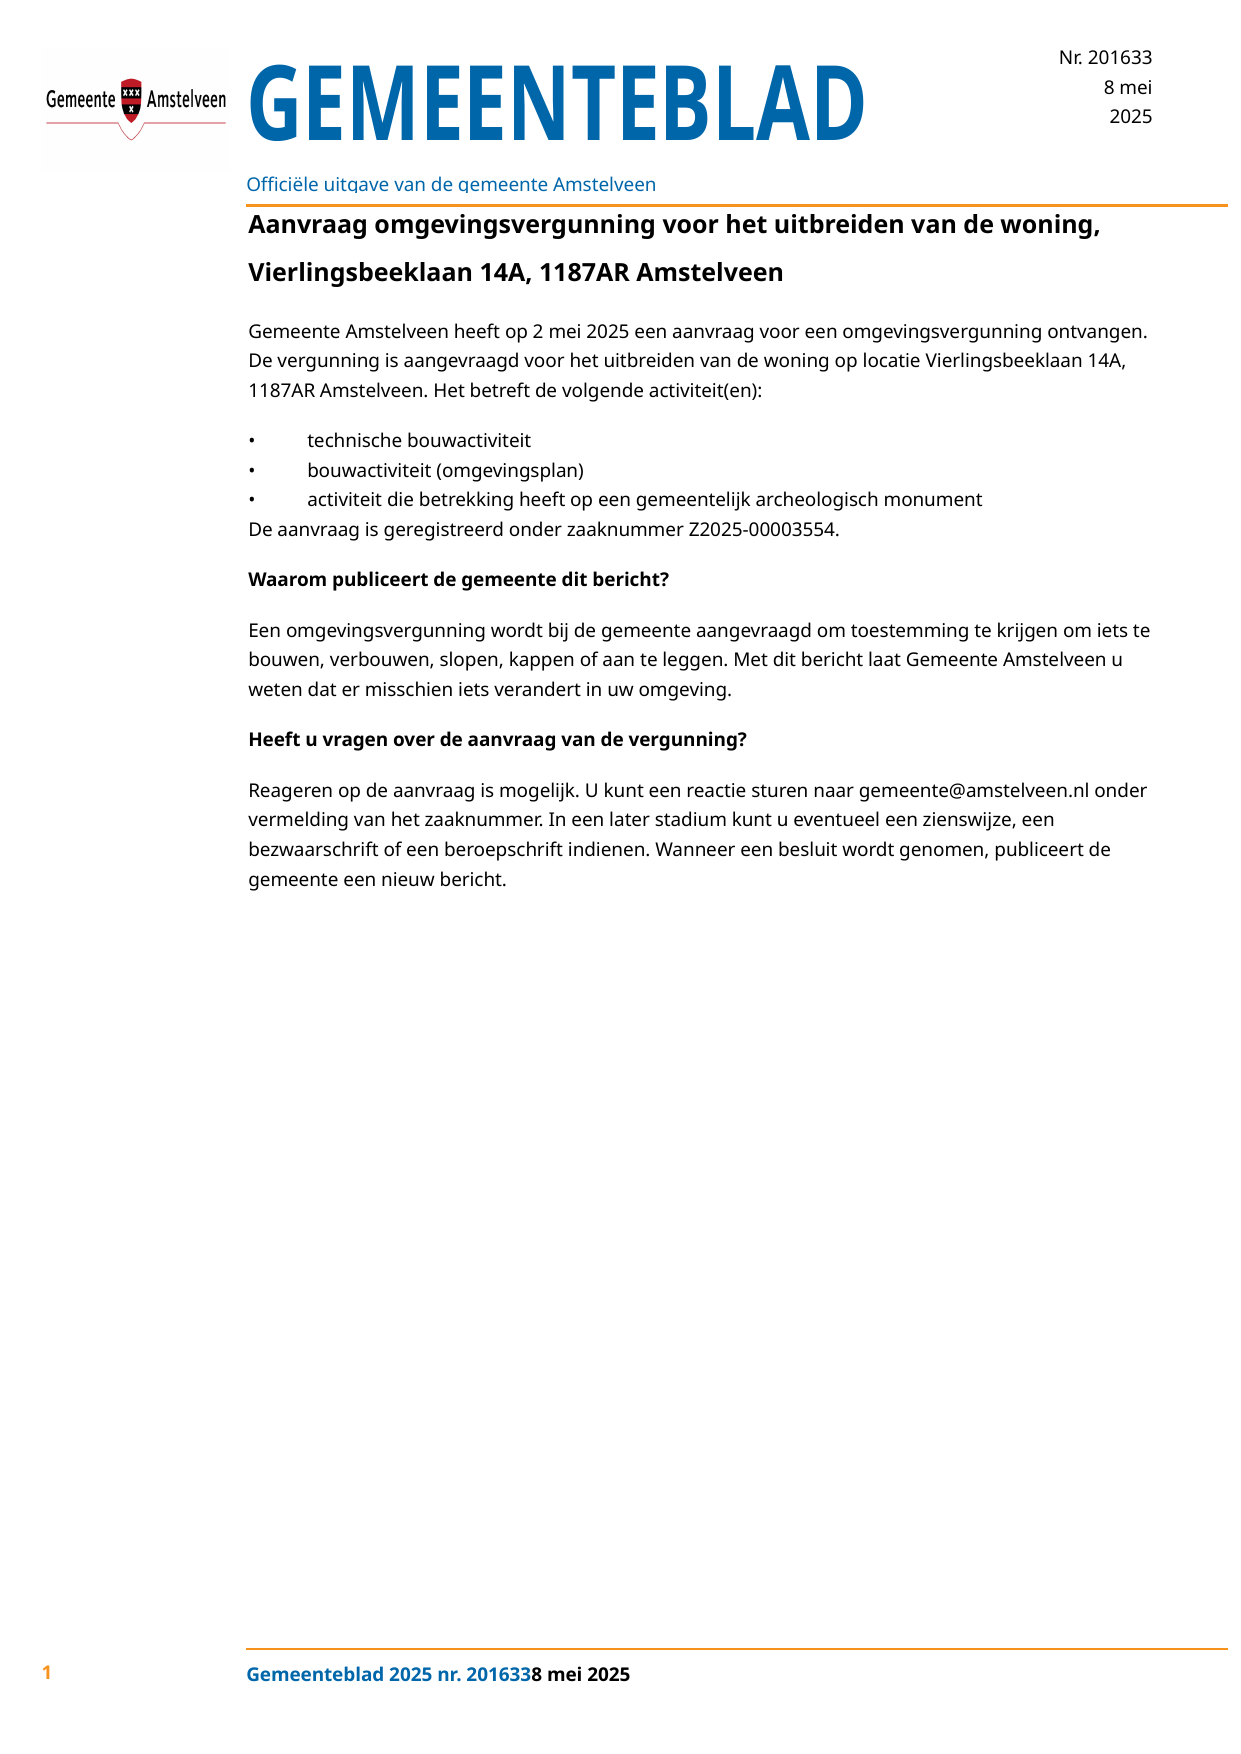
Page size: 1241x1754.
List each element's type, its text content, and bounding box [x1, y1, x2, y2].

list bouwactiviteit (omgevingsplan) [248, 457, 1152, 483]
list technische bouwactiviteit [248, 427, 1152, 453]
picture [41, 47, 231, 172]
text Een omgevingsvergunning wordt bij de gemeente aangevraagd om toestemming te krijgen om iets te bouwen, verbouwen, slopen, kappen of aan te leggen. Met dit bericht laat Gemeente Amstelveen u weten dat er misschien iets verandert in uw omgeving. [248, 617, 1152, 702]
list activiteit die betrekking heeft op een gemeentelijk archeologisch monument [248, 487, 1152, 512]
text Reageren op de aanvraag is mogelijk. U kunt een reactie sturen naar gemeente@amstelveen.nl onder vermelding van het zaaknummer. In een later stadium kunt u eventueel een zienswijze, een bezwaarschrift of een beroepschrift indienen. Wanneer een besluit wordt genomen, publiceert de gemeente een nieuw bericht. [248, 777, 1152, 892]
text Gemeente Amstelveen heeft op 2 mei 2025 een aanvraag voor een omgevingsvergunning ontvangen. De vergunning is aangevraagd voor het uitbreiden van de woning op locatie Vierlingsbeeklaan 14A, 1187AR Amstelveen. Het betreft de volgende activiteit(en): [248, 318, 1152, 403]
text De aanvraag is geregistreerd onder zaaknummer Z2025-00003554. [248, 516, 1152, 542]
text Aanvraag omgevingsvergunning voor het uitbreiden van de woning, Vierlingsbeeklaan 14A, 1187AR Amstelveen [248, 207, 1152, 288]
text Waarom publiceert de gemeente dit bericht? [248, 567, 1152, 592]
text Heeft u vragen over de aanvraag van de vergunning? [248, 727, 1152, 752]
